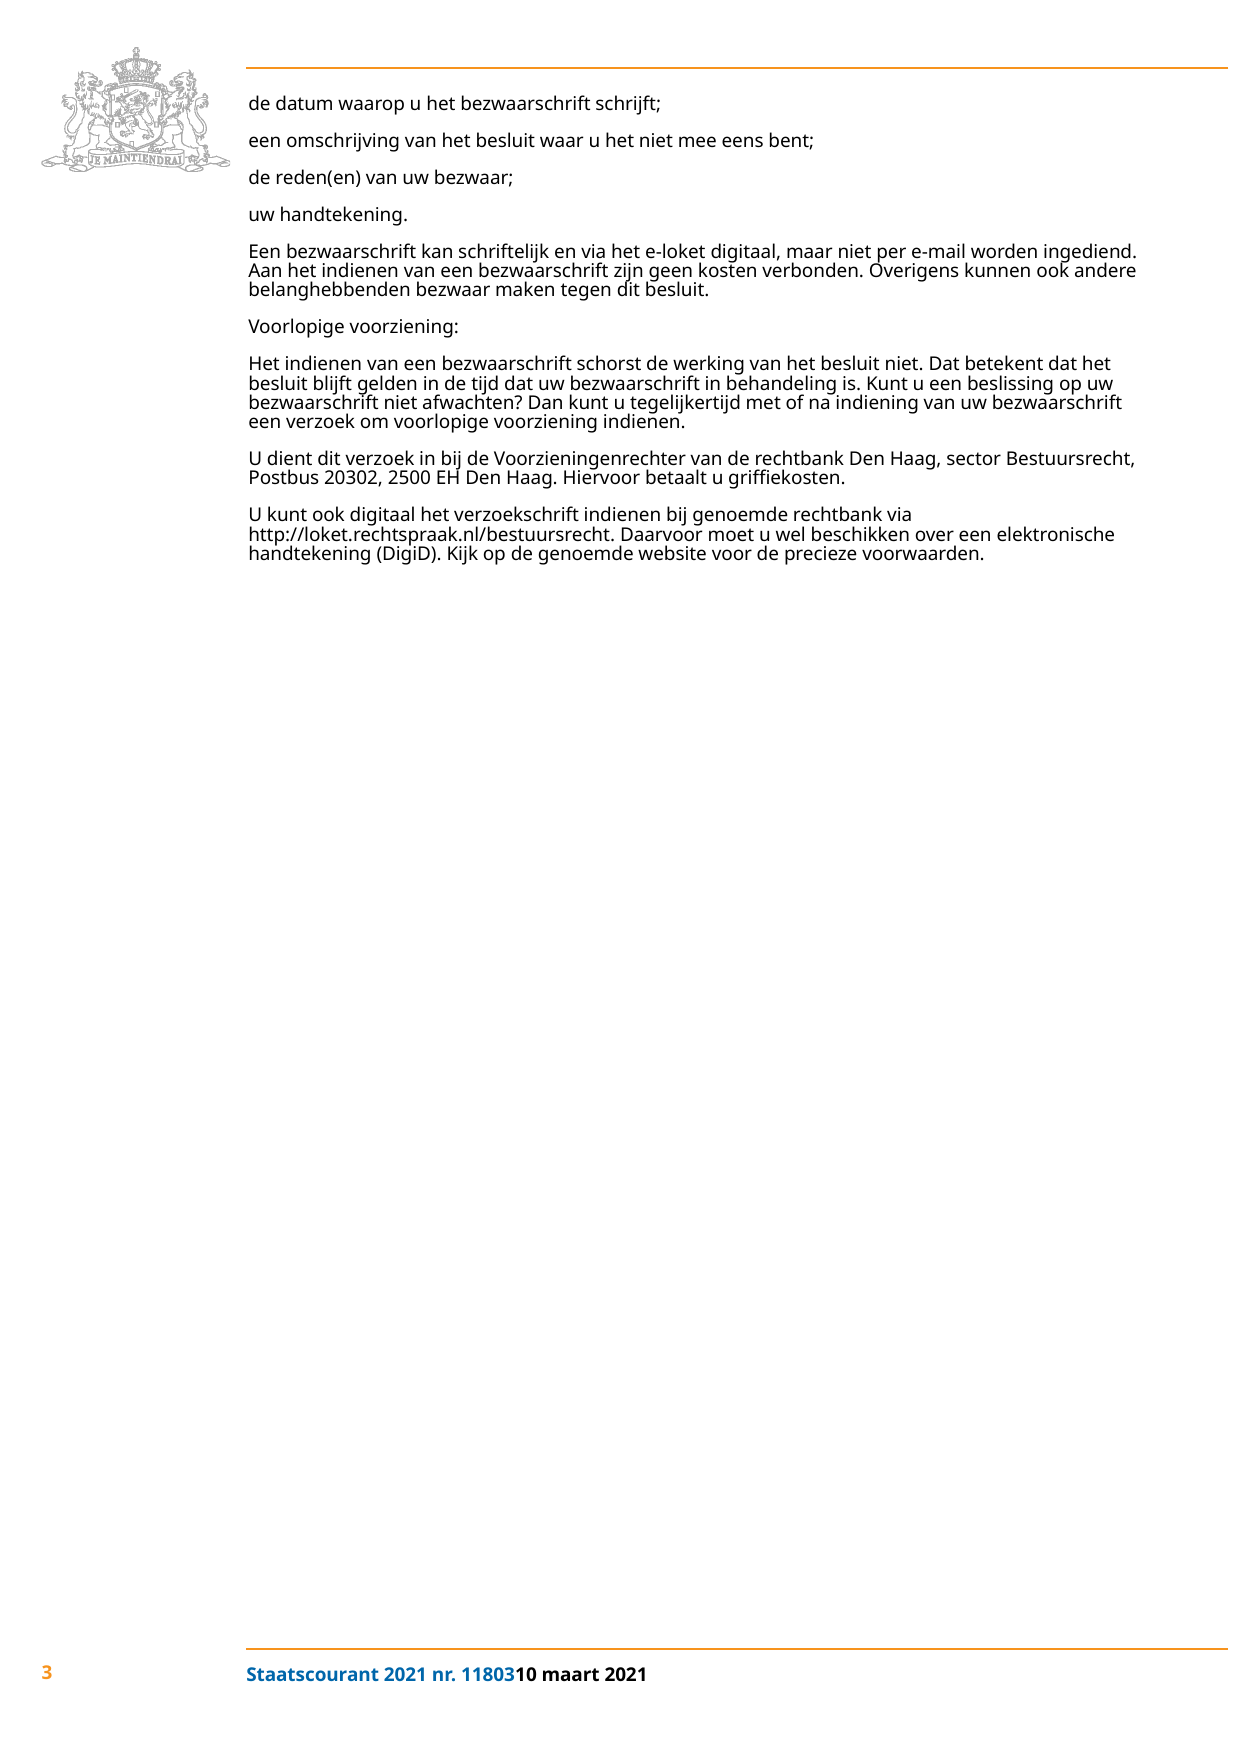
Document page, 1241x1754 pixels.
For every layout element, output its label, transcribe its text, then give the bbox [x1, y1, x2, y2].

text Voorlopige voorziening: [248, 318, 1152, 337]
text uw handtekening. [248, 206, 1152, 225]
text Het indienen van een bezwaarschrift schorst de werking van het besluit niet. Dat betekent dat het besluit blijft gelden in de tijd dat uw bezwaarschrift in behandeling is. Kunt u een beslissing op uw bezwaarschrift niet afwachten? Dan kunt u tegelijkertijd met of na indiening van uw bezwaarschrift een verzoek om voorlopige voorziening indienen. [248, 355, 1152, 432]
text Een bezwaarschrift kan schriftelijk en via het e-loket digitaal, maar niet per e-mail worden ingediend. Aan het indienen van een bezwaarschrift zijn geen kosten verbonden. Overigens kunnen ook andere belanghebbenden bezwaar maken tegen dit besluit. [248, 243, 1152, 301]
text een omschrijving van het besluit waar u het niet mee eens bent; [248, 132, 1152, 151]
text de reden(en) van uw bezwaar; [248, 169, 1152, 188]
text U dient dit verzoek in bij de Voorzieningenrechter van de rechtbank Den Haag, sector Bestuursrecht, Postbus 20302, 2500 EH Den Haag. Hiervoor betaalt u griffiekosten. [248, 450, 1152, 488]
text de datum waarop u het bezwaarschrift schrijft; [248, 95, 1152, 114]
picture [41, 47, 231, 172]
text U kunt ook digitaal het verzoekschrift indienen bij genoemde rechtbank via http://loket.rechtspraak.nl/bestuursrecht. Daarvoor moet u wel beschikken over een elektronische handtekening (DigiD). Kijk op de genoemde website voor de precieze voorwaarden. [248, 506, 1152, 564]
